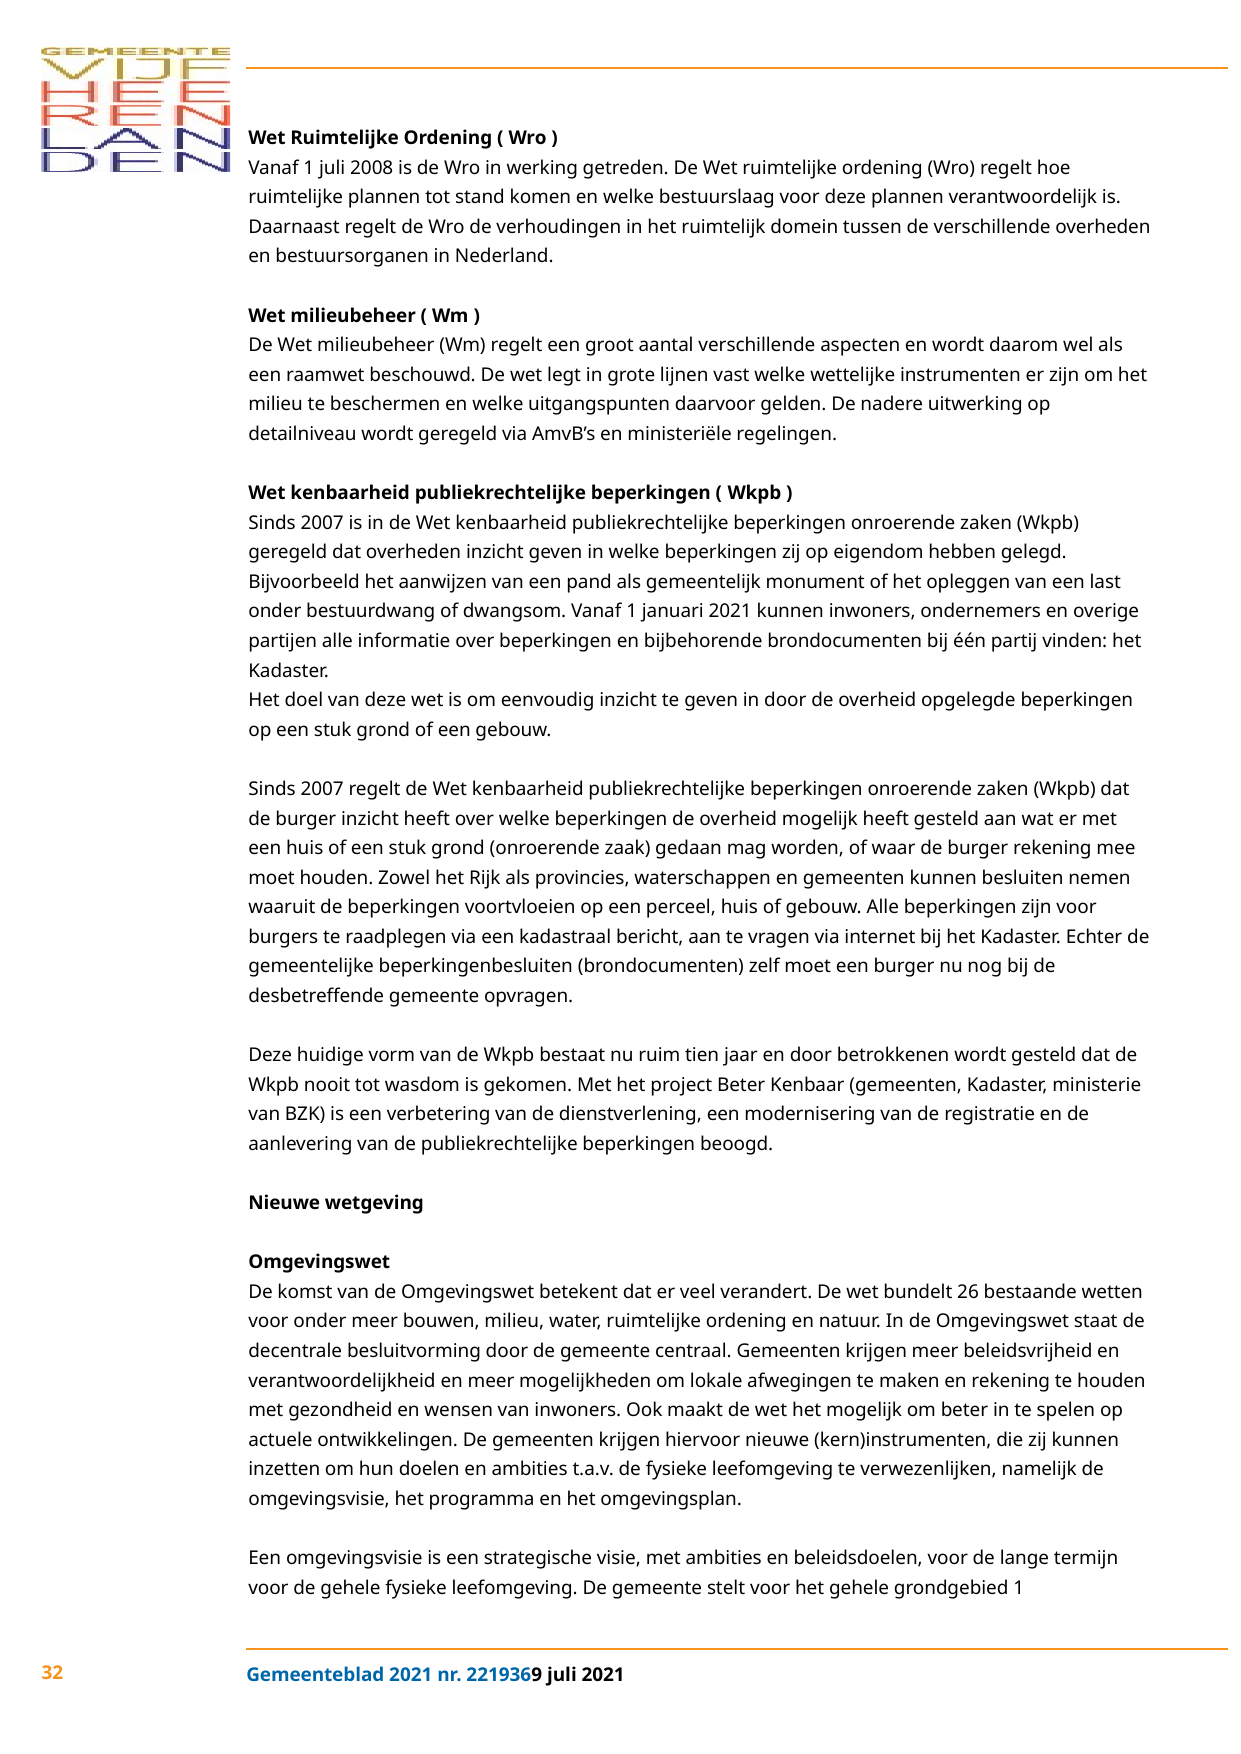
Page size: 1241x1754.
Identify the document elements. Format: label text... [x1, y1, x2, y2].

text Deze huidige vorm van de Wkpb bestaat nu ruim tien jaar en door betrokkenen wordt gesteld dat de Wkpb nooit tot wasdom is gekomen. Met het project Beter Kenbaar (gemeenten, Kadaster, ministerie van BZK) is een verbetering van de dienstverlening, een modernisering van de registratie en de aanlevering van de publiekrechtelijke beperkingen beoogd. [248, 1041, 1152, 1156]
text Wet milieubeheer ( Wm ) [248, 302, 1152, 328]
text Nieuwe wetgeving [248, 1189, 1152, 1215]
text Sinds 2007 is in de Wet kenbaarheid publiekrechtelijke beperkingen onroerende zaken (Wkpb) geregeld dat overheden inzicht geven in welke beperkingen zij op eigendom hebben gelegd. Bijvoorbeeld het aanwijzen van een pand als gemeentelijk monument of het opleggen van een last onder bestuurdwang of dwangsom. Vanaf 1 januari 2021 kunnen inwoners, ondernemers en overige partijen alle informatie over beperkingen en bijbehorende brondocumenten bij één partij vinden: het Kadaster. [248, 509, 1152, 683]
text Wet kenbaarheid publiekrechtelijke beperkingen ( Wkpb ) [248, 479, 1152, 505]
text De komst van de Omgevingswet betekent dat er veel verandert. De wet bundelt 26 bestaande wetten voor onder meer bouwen, milieu, water, ruimtelijke ordening en natuur. In de Omgevingswet staat de decentrale besluitvorming door de gemeente centraal. Gemeenten krijgen meer beleidsvrijheid en verantwoordelijkheid en meer mogelijkheden om lokale afwegingen te maken en rekening te houden met gezondheid en wensen van inwoners. Ook maakt de wet het mogelijk om beter in te spelen op actuele ontwikkelingen. De gemeenten krijgen hiervoor nieuwe (kern)instrumenten, die zij kunnen inzetten om hun doelen en ambities t.a.v. de fysieke leefomgeving te verwezenlijken, namelijk de omgevingsvisie, het programma en het omgevingsplan. [248, 1278, 1152, 1511]
text Het doel van deze wet is om eenvoudig inzicht te geven in door de overheid opgelegde beperkingen op een stuk grond of een gebouw. [248, 686, 1152, 742]
text Omgevingswet [248, 1248, 1152, 1274]
text Sinds 2007 regelt de Wet kenbaarheid publiekrechtelijke beperkingen onroerende zaken (Wkpb) dat de burger inzicht heeft over welke beperkingen de overheid mogelijk heeft gesteld aan wat er met een huis of een stuk grond (onroerende zaak) gedaan mag worden, of waar de burger rekening mee moet houden. Zowel het Rijk als provincies, waterschappen en gemeenten kunnen besluiten nemen waaruit de beperkingen voortvloeien op een perceel, huis of gebouw. Alle beperkingen zijn voor burgers te raadplegen via een kadastraal bericht, aan te vragen via internet bij het Kadaster. Echter de gemeentelijke beperkingenbesluiten (brondocumenten) zelf moet een burger nu nog bij de desbetreffende gemeente opvragen. [248, 775, 1152, 1008]
text Een omgevingsvisie is een strategische visie, met ambities en beleidsdoelen, voor de lange termijn voor de gehele fysieke leefomgeving. De gemeente stelt voor het gehele grondgebied 1 [248, 1544, 1152, 1600]
text De Wet milieubeheer (Wm) regelt een groot aantal verschillende aspecten en wordt daarom wel als een raamwet beschouwd. De wet legt in grote lijnen vast welke wettelijke instrumenten er zijn om het milieu te beschermen en welke uitgangspunten daarvoor gelden. De nadere uitwerking op detailniveau wordt geregeld via AmvB’s en ministeriële regelingen. [248, 331, 1152, 446]
picture [41, 47, 231, 172]
text Wet Ruimtelijke Ordening ( Wro ) [248, 124, 1152, 150]
text Vanaf 1 juli 2008 is de Wro in werking getreden. De Wet ruimtelijke ordening (Wro) regelt hoe ruimtelijke plannen tot stand komen en welke bestuurslaag voor deze plannen verantwoordelijk is. Daarnaast regelt de Wro de verhoudingen in het ruimtelijk domein tussen de verschillende overheden en bestuursorganen in Nederland. [248, 154, 1152, 268]
